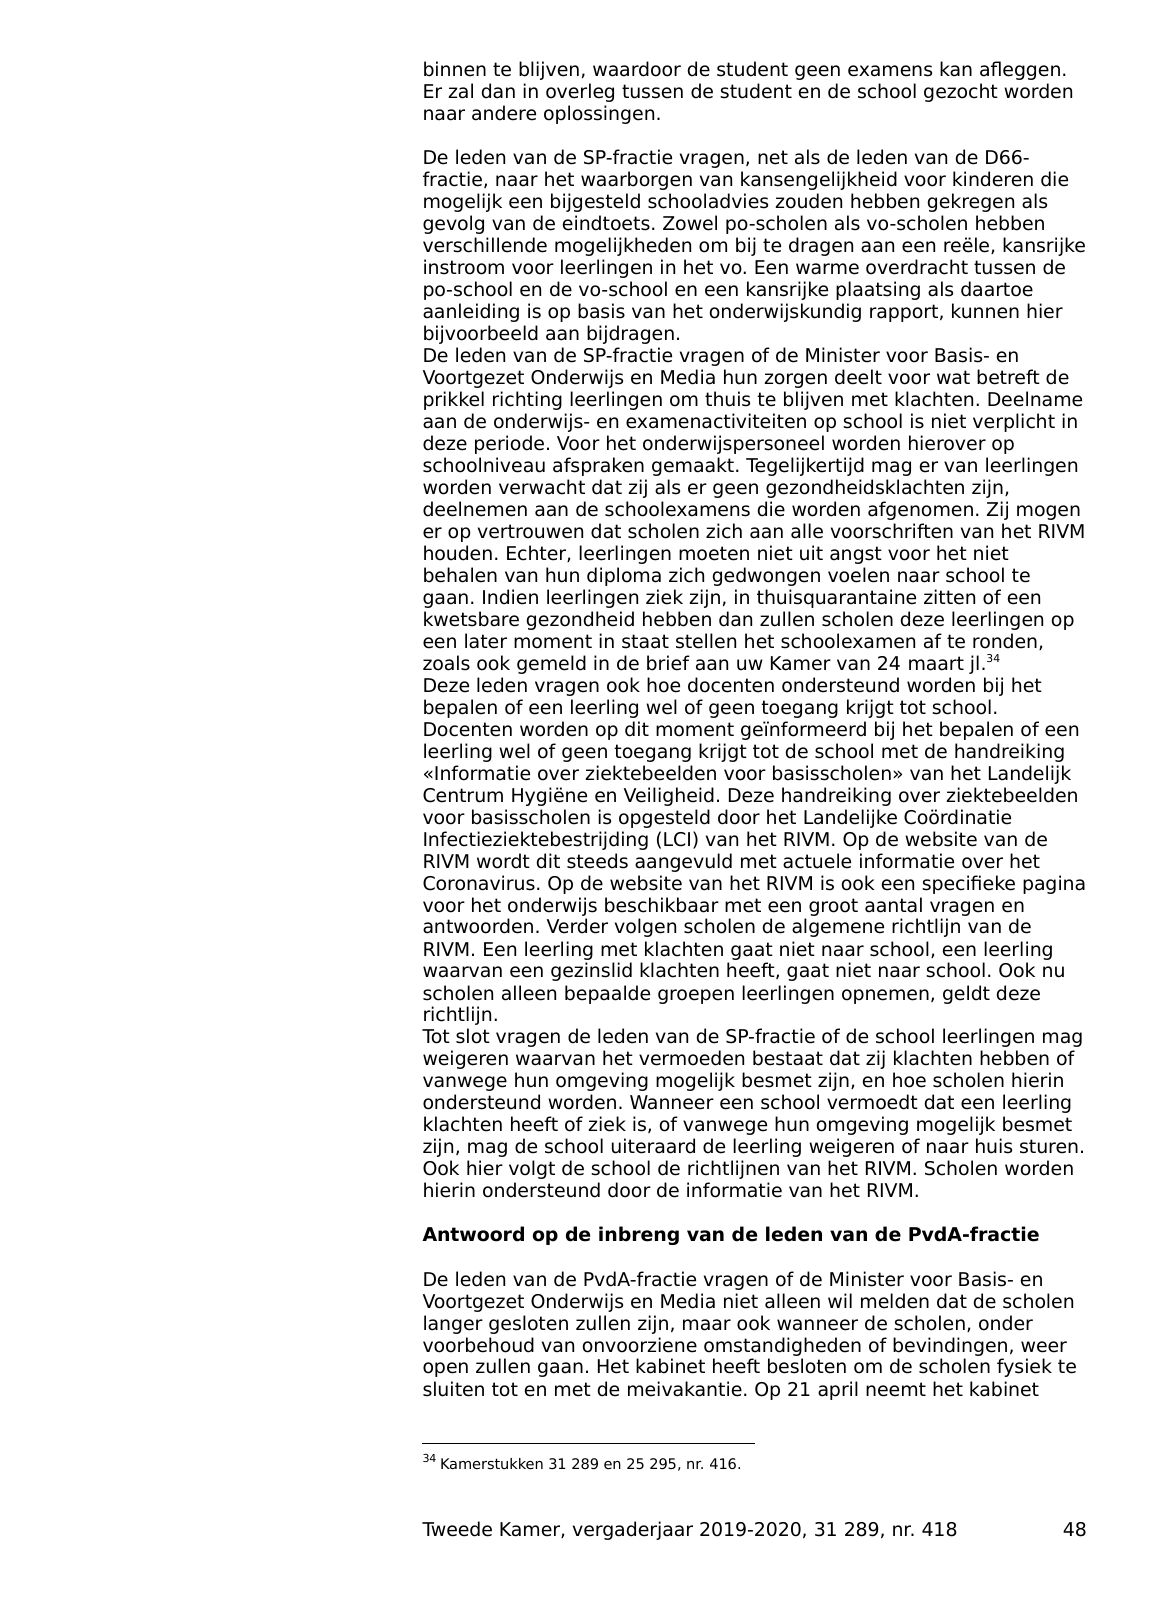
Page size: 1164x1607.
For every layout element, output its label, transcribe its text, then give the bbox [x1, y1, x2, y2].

text binnen te blijven, waardoor de student geen examens kan afleggen. Er zal dan in overleg tussen de student en de school gezocht worden naar andere oplossingen. [422, 59, 1087, 125]
text De leden van de PvdA-fractie vragen of de Minister voor Basis- en Voortgezet Onderwijs en Media niet alleen wil melden dat de scholen langer gesloten zullen zijn, maar ook wanneer de scholen, onder voorbehoud van onvoorziene omstandigheden of bevindingen, weer open zullen gaan. Het kabinet heeft besloten om de scholen fysiek te sluiten tot en met de meivakantie. Op 21 april neemt het kabinet [422, 1268, 1087, 1400]
subtitle Antwoord op de inbreng van de leden van de PvdA-fractie [422, 1224, 1087, 1246]
text De leden van de SP-fractie vragen, net als de leden van de D66-fractie, naar het waarborgen van kansengelijkheid voor kinderen die mogelijk een bijgesteld schooladvies zouden hebben gekregen als gevolg van de eindtoets. Zowel po-scholen als vo-scholen hebben verschillende mogelijkheden om bij te dragen aan een reële, kansrijke instroom voor leerlingen in het vo. Een warme overdracht tussen de po-school en de vo-school en een kansrijke plaatsing als daartoe aanleiding is op basis van het onderwijskundig rapport, kunnen hier bijvoorbeeld aan bijdragen. [422, 147, 1087, 345]
text Deze leden vragen ook hoe docenten ondersteund worden bij het bepalen of een leerling wel of geen toegang krijgt tot school. Docenten worden op dit moment geïnformeerd bij het bepalen of een leerling wel of geen toegang krijgt tot de school met de handreiking «Informatie over ziektebeelden voor basisscholen» van het Landelijk Centrum Hygiëne en Veiligheid. Deze handreiking over ziektebeelden voor basisscholen is opgesteld door het Landelijke Coördinatie Infectieziektebestrijding (LCI) van het RIVM. Op de website van de RIVM wordt dit steeds aangevuld met actuele informatie over het Coronavirus. Op de website van het RIVM is ook een specifieke pagina voor het onderwijs beschikbaar met een groot aantal vragen en antwoorden. Verder volgen scholen de algemene richtlijn van de RIVM. Een leerling met klachten gaat niet naar school, een leerling waarvan een gezinslid klachten heeft, gaat niet naar school. Ook nu scholen alleen bepaalde groepen leerlingen opnemen, geldt deze richtlijn. [422, 675, 1087, 1026]
text Tot slot vragen de leden van de SP-fractie of de school leerlingen mag weigeren waarvan het vermoeden bestaat dat zij klachten hebben of vanwege hun omgeving mogelijk besmet zijn, en hoe scholen hierin ondersteund worden. Wanneer een school vermoedt dat een leerling klachten heeft of ziek is, of vanwege hun omgeving mogelijk besmet zijn, mag de school uiteraard de leerling weigeren of naar huis sturen. Ook hier volgt de school de richtlijnen van het RIVM. Scholen worden hierin ondersteund door de informatie van het RIVM. [422, 1026, 1087, 1202]
text De leden van de SP-fractie vragen of de Minister voor Basis- en Voortgezet Onderwijs en Media hun zorgen deelt voor wat betreft de prikkel richting leerlingen om thuis te blijven met klachten. Deelname aan de onderwijs- en examenactiviteiten op school is niet verplicht in deze periode. Voor het onderwijspersoneel worden hierover op schoolniveau afspraken gemaakt. Tegelijkertijd mag er van leerlingen worden verwacht dat zij als er geen gezondheidsklachten zijn, deelnemen aan de schoolexamens die worden afgenomen. Zij mogen er op vertrouwen dat scholen zich aan alle voorschriften van het RIVM houden. Echter, leerlingen moeten niet uit angst voor het niet behalen van hun diploma zich gedwongen voelen naar school te gaan. Indien leerlingen ziek zijn, in thuisquarantaine zitten of een kwetsbare gezondheid hebben dan zullen scholen deze leerlingen op een later moment in staat stellen het schoolexamen af te ronden, zoals ook gemeld in de brief aan uw Kamer van 24 maart jl. [422, 345, 1087, 675]
text Kamerstukken 31 289 en 25 295, nr. 416. [422, 1452, 1087, 1474]
